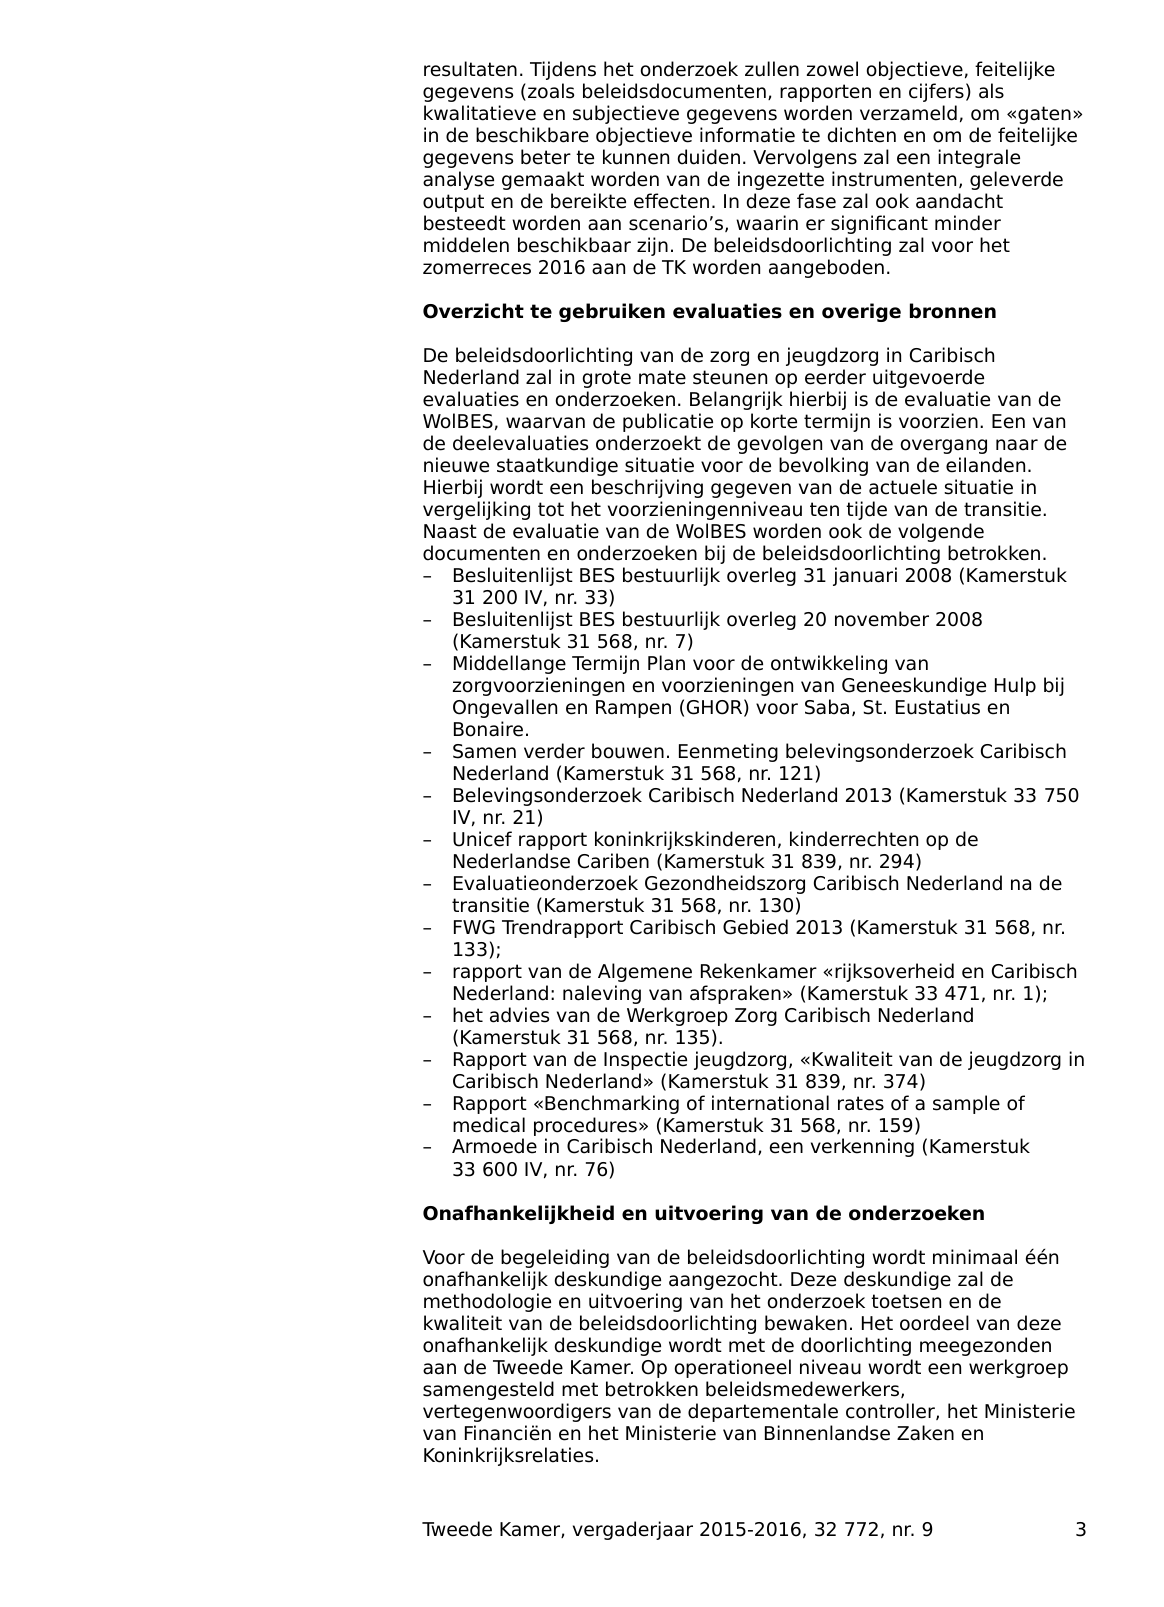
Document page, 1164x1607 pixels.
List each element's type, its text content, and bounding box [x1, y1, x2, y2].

text De beleidsdoorlichting van de zorg en jeugdzorg in Caribisch Nederland zal in grote mate steunen op eerder uitgevoerde evaluaties en onderzoeken. Belangrijk hierbij is de evaluatie van de WolBES, waarvan de publicatie op korte termijn is voorzien. Een van de deelevaluaties onderzoekt de gevolgen van de overgang naar de nieuwe staatkundige situatie voor de bevolking van de eilanden. Hierbij wordt een beschrijving gegeven van de actuele situatie in vergelijking tot het voorzieningenniveau ten tijde van de transitie. Naast de evaluatie van de WolBES worden ook de volgende documenten en onderzoeken bij de beleidsdoorlichting betrokken. [422, 345, 1087, 565]
text Voor de begeleiding van de beleidsdoorlichting wordt minimaal één onafhankelijk deskundige aangezocht. Deze deskundige zal de methodologie en uitvoering van het onderzoek toetsen en de kwaliteit van de beleidsdoorlichting bewaken. Het oordeel van deze onafhankelijk deskundige wordt met de doorlichting meegezonden aan de Tweede Kamer. Op operationeel niveau wordt een werkgroep samengesteld met betrokken beleidsmedewerkers, vertegenwoordigers van de departementale controller, het Ministerie van Financiën en het Ministerie van Binnenlandse Zaken en Koninkrijksrelaties. [422, 1247, 1087, 1467]
text – het advies van de Werkgroep Zorg Caribisch Nederland (Kamerstuk 31 568, nr. 135). [422, 1004, 1087, 1048]
text – rapport van de Algemene Rekenkamer «rijksoverheid en Caribisch Nederland: naleving van afspraken» (Kamerstuk 33 471, nr. 1); [422, 961, 1087, 1004]
text – Armoede in Caribisch Nederland, een verkenning (Kamerstuk 33 600 IV, nr. 76) [422, 1136, 1087, 1180]
text resultaten. Tijdens het onderzoek zullen zowel objectieve, feitelijke gegevens (zoals beleidsdocumenten, rapporten en cijfers) als kwalitatieve en subjectieve gegevens worden verzameld, om «gaten» in de beschikbare objectieve informatie te dichten en om de feitelijke gegevens beter te kunnen duiden. Vervolgens zal een integrale analyse gemaakt worden van de ingezette instrumenten, geleverde output en de bereikte effecten. In deze fase zal ook aandacht besteedt worden aan scenario’s, waarin er significant minder middelen beschikbaar zijn. De beleidsdoorlichting zal voor het zomerreces 2016 aan de TK worden aangeboden. [422, 59, 1087, 279]
text – Rapport van de Inspectie jeugdzorg, «Kwaliteit van de jeugdzorg in Caribisch Nederland» (Kamerstuk 31 839, nr. 374) [422, 1048, 1087, 1092]
text – FWG Trendrapport Caribisch Gebied 2013 (Kamerstuk 31 568, nr. 133); [422, 917, 1087, 961]
text – Middellange Termijn Plan voor de ontwikkeling van zorgvoorzieningen en voorzieningen van Geneeskundige Hulp bij Ongevallen en Rampen (GHOR) voor Saba, St. Eustatius en Bonaire. [422, 653, 1087, 741]
text – Belevingsonderzoek Caribisch Nederland 2013 (Kamerstuk 33 750 IV, nr. 21) [422, 785, 1087, 829]
subtitle Overzicht te gebruiken evaluaties en overige bronnen [422, 301, 1087, 323]
text – Samen verder bouwen. Eenmeting belevingsonderzoek Caribisch Nederland (Kamerstuk 31 568, nr. 121) [422, 741, 1087, 785]
text – Unicef rapport koninkrijkskinderen, kinderrechten op de Nederlandse Cariben (Kamerstuk 31 839, nr. 294) [422, 829, 1087, 873]
text – Besluitenlijst BES bestuurlijk overleg 31 januari 2008 (Kamerstuk 31 200 IV, nr. 33) [422, 565, 1087, 609]
text – Evaluatieonderzoek Gezondheidszorg Caribisch Nederland na de transitie (Kamerstuk 31 568, nr. 130) [422, 873, 1087, 917]
text – Besluitenlijst BES bestuurlijk overleg 20 november 2008 (Kamerstuk 31 568, nr. 7) [422, 609, 1087, 653]
subtitle Onafhankelijkheid en uitvoering van de onderzoeken [422, 1203, 1087, 1224]
text – Rapport «Benchmarking of international rates of a sample of medical procedures» (Kamerstuk 31 568, nr. 159) [422, 1092, 1087, 1136]
